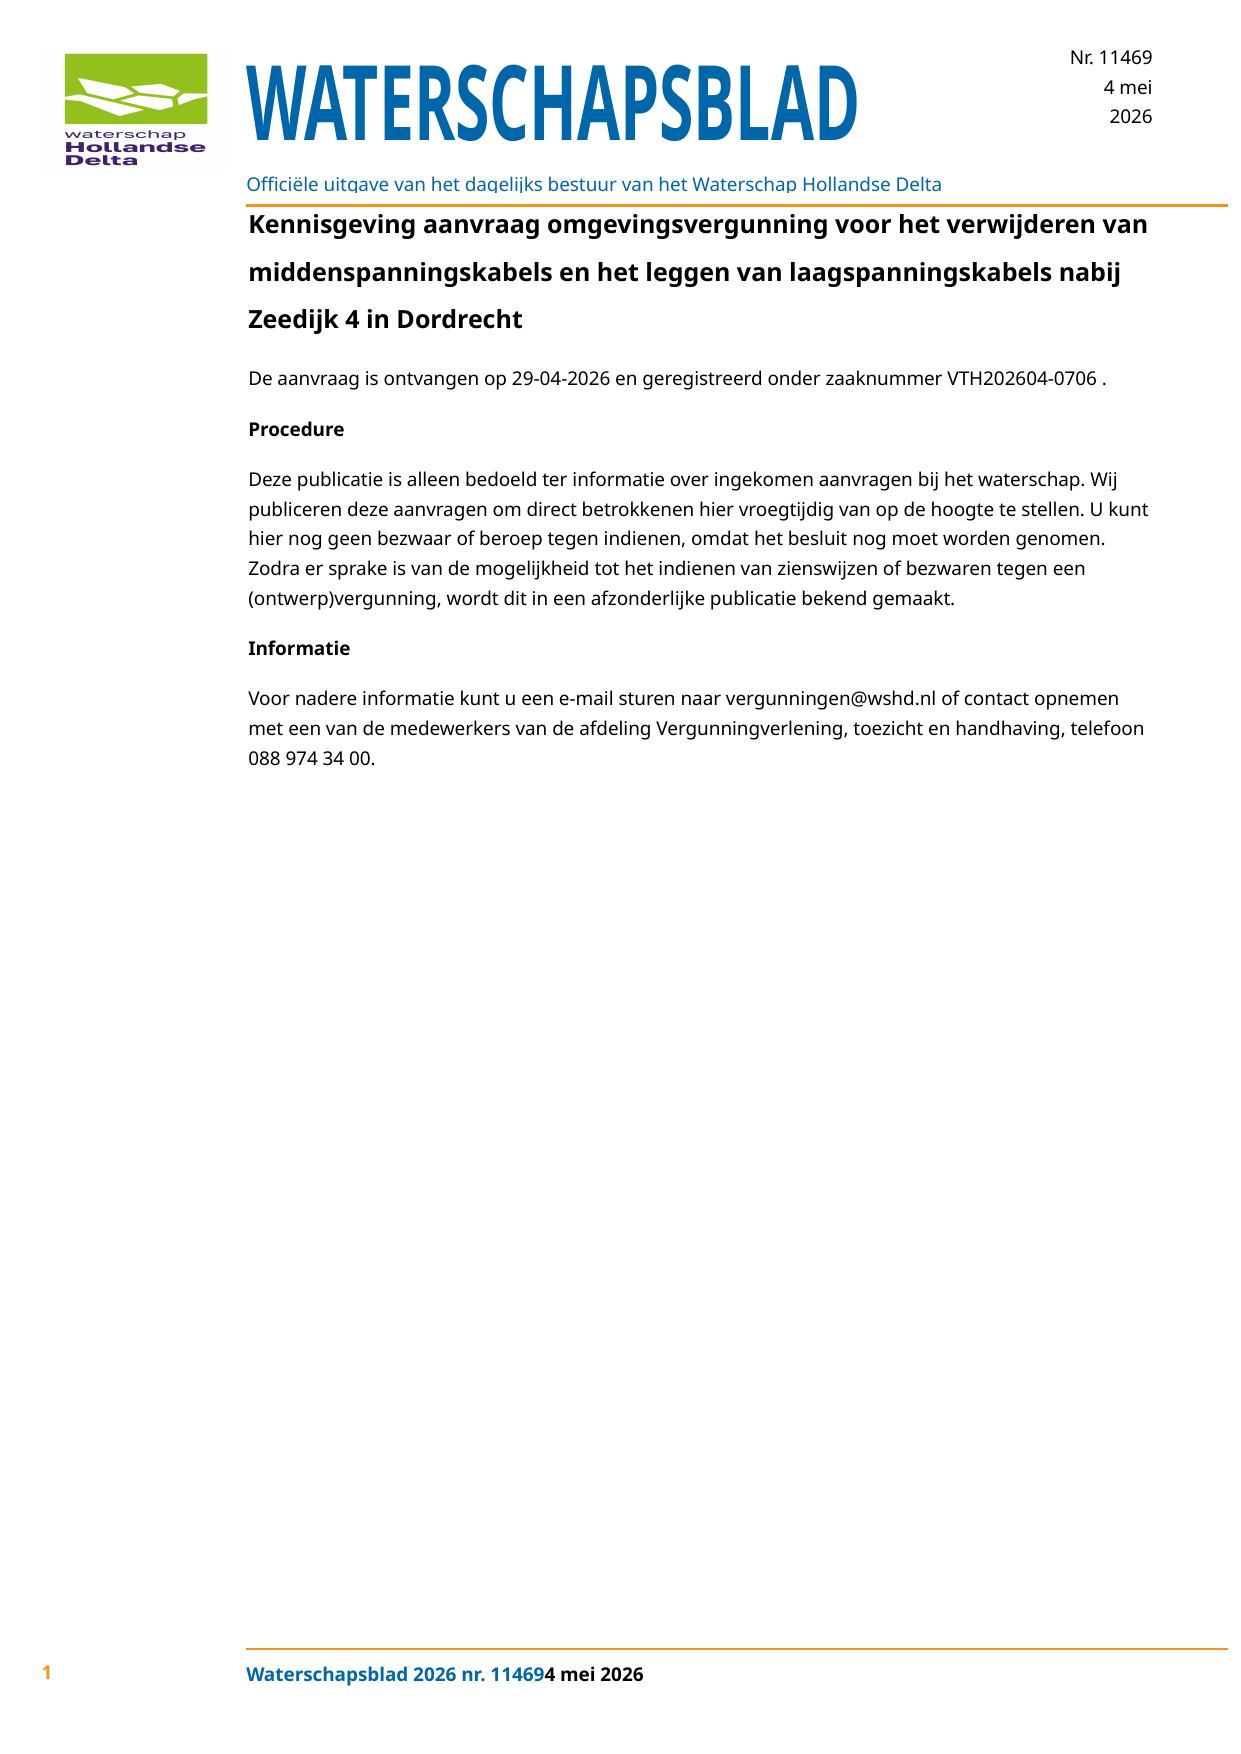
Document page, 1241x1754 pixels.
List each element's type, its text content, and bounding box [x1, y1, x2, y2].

text Procedure [248, 416, 1152, 442]
text Informatie [248, 635, 1152, 661]
text Deze publicatie is alleen bedoeld ter informatie over ingekomen aanvragen bij het waterschap. Wij publiceren deze aanvragen om direct betrokkenen hier vroegtijdig van op de hoogte te stellen. U kunt hier nog geen bezwaar of beroep tegen indienen, omdat het besluit nog moet worden genomen. Zodra er sprake is van de mogelijkheid tot het indienen van zienswijzen of bezwaren tegen een (ontwerp)vergunning, wordt dit in een afzonderlijke publicatie bekend gemaakt. [248, 466, 1152, 610]
text De aanvraag is ontvangen op 29-04-2026 en geregistreerd onder zaaknummer VTH202604-0706 . [248, 366, 1152, 391]
text Voor nadere informatie kunt u een e-mail sturen naar vergunningen@wshd.nl of contact opnemen met een van de medewerkers van de afdeling Vergunningverlening, toezicht en handhaving, telefoon 088 974 34 00. [248, 686, 1152, 770]
picture [41, 47, 231, 172]
text Kennisgeving aanvraag omgevingsvergunning voor het verwijderen van middenspanningskabels en het leggen van laagspanningskabels nabij Zeedijk 4 in Dordrecht [248, 207, 1152, 336]
